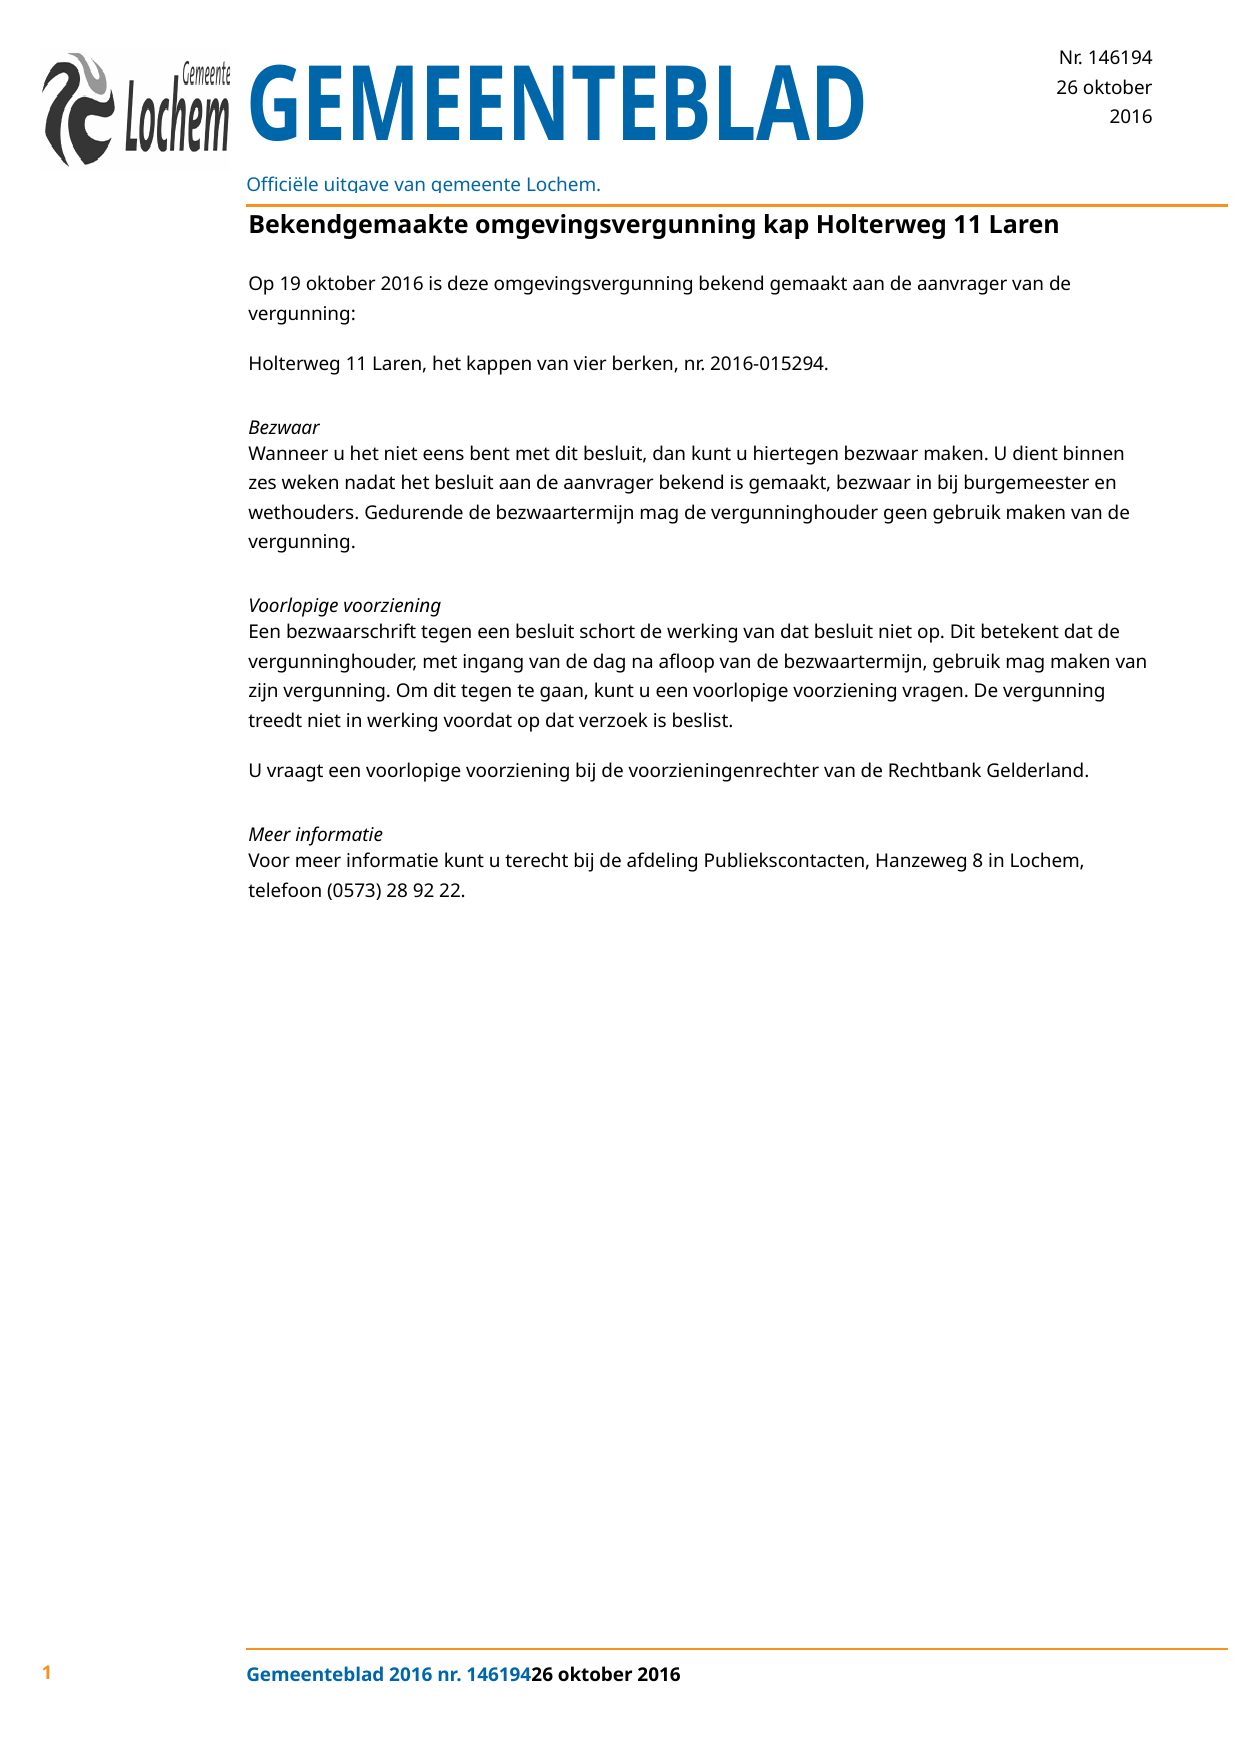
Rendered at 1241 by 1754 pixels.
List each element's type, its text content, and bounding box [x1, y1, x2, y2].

text Voor meer informatie kunt u terecht bij de afdeling Publiekscontacten, Hanzeweg 8 in Lochem, telefoon (0573) 28 92 22. [248, 847, 1152, 903]
picture [41, 47, 231, 172]
text Wanneer u het niet eens bent met dit besluit, dan kunt u hiertegen bezwaar maken. U dient binnen zes weken nadat het besluit aan de aanvrager bekend is gemaakt, bezwaar in bij burgemeester en wethouders. Gedurende de bezwaartermijn mag de vergunninghouder geen gebruik maken van de vergunning. [248, 440, 1152, 554]
text U vraagt een voorlopige voorziening bij de voorzieningenrechter van de Rechtbank Gelderland. [248, 758, 1152, 783]
text Voorlopige voorziening [248, 593, 1152, 618]
text Holterweg 11 Laren, het kappen van vier berken, nr. 2016-015294. [248, 350, 1152, 376]
text Een bezwaarschrift tegen een besluit schort de werking van dat besluit niet op. Dit betekent dat de vergunninghouder, met ingang van de dag na afloop van de bezwaartermijn, gebruik mag maken van zijn vergunning. Om dit tegen te gaan, kunt u een voorlopige voorziening vragen. De vergunning treedt niet in werking voordat op dat verzoek is beslist. [248, 618, 1152, 733]
text Bezwaar [248, 414, 1152, 440]
text Meer informatie [248, 822, 1152, 847]
text Bekendgemaakte omgevingsvergunning kap Holterweg 11 Laren [248, 207, 1152, 241]
text Op 19 oktober 2016 is deze omgevingsvergunning bekend gemaakt aan de aanvrager van de vergunning: [248, 270, 1152, 326]
